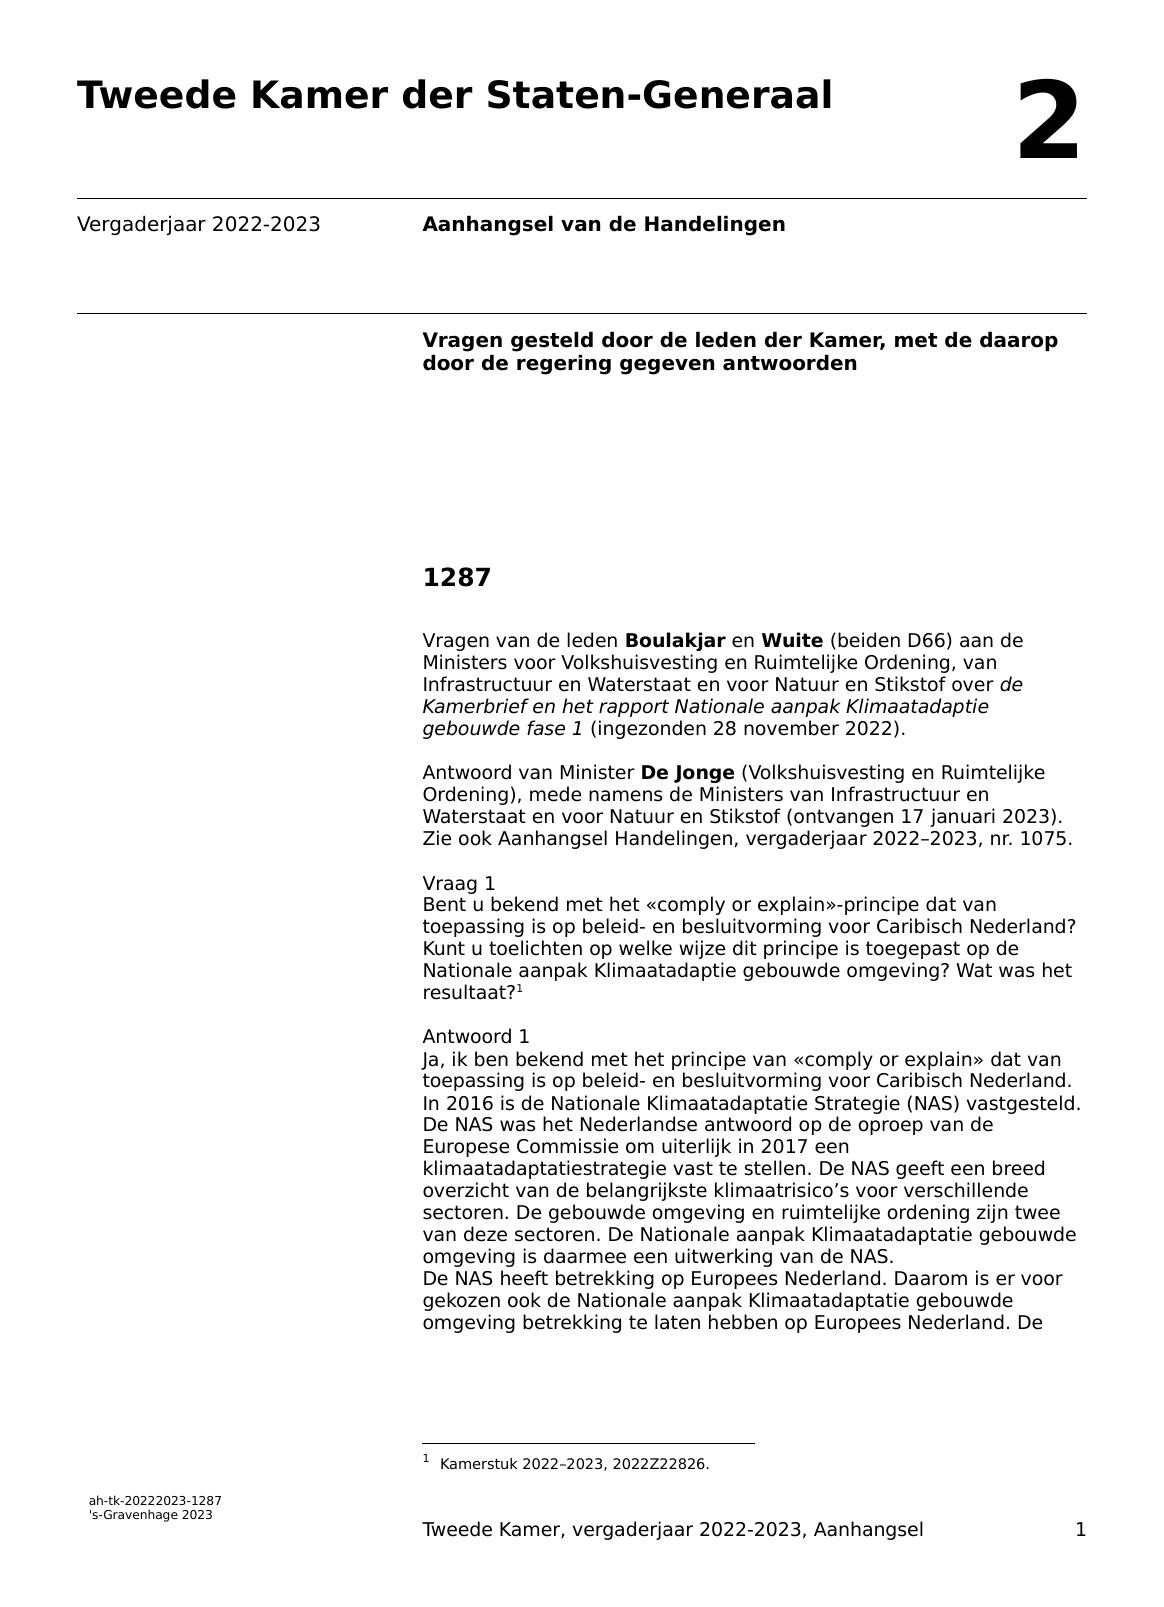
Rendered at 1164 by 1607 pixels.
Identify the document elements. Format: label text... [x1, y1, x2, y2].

text De NAS heeft betrekking op Europees Nederland. Daarom is er voor gekozen ook de Nationale aanpak Klimaatadaptatie gebouwde omgeving betrekking te laten hebben op Europees Nederland. De [422, 1268, 1087, 1334]
table_header 2 [886, 59, 1087, 198]
text In 2016 is de Nationale Klimaatadaptatie Strategie (NAS) vastgesteld. De NAS was het Nederlandse antwoord op de oproep van de Europese Commissie om uiterlijk in 2017 een klimaatadaptatiestrategie vast te stellen. De NAS geeft een breed overzicht van de belangrijkste klimaatrisico’s voor verschillende sectoren. De gebouwde omgeving en ruimtelijke ordening zijn twee van deze sectoren. De Nationale aanpak Klimaatadaptatie gebouwde omgeving is daarmee een uitwerking van de NAS. [422, 1092, 1087, 1268]
text Vraag 1 [422, 872, 1087, 894]
text Antwoord van Minister De Jonge (Volkshuisvesting en Ruimtelijke Ordening), mede namens de Ministers van Infrastructuur en Waterstaat en voor Natuur en Stikstof (ontvangen 17 januari 2023). Zie ook Aanhangsel Handelingen, vergaderjaar 2022–2023, nr. 1075. [422, 762, 1087, 850]
table_cell Vergaderjaar 2022-2023 [77, 199, 422, 313]
text Bent u bekend met het «comply or explain»-principe dat van toepassing is op beleid- en besluitvorming voor Caribisch Nederland? Kunt u toelichten op welke wijze dit principe is toegepast op de Nationale aanpak Klimaatadaptie gebouwde omgeving? Wat was het resultaat? [422, 894, 1087, 1004]
text 's-Gravenhage 2023 [88, 1508, 323, 1522]
table_cell [77, 314, 422, 375]
table_cell Aanhangsel van de Handelingen [422, 199, 1087, 313]
text Antwoord 1 [422, 1026, 1087, 1048]
text Ja, ik ben bekend met het principe van «comply or explain» dat van toepassing is op beleid- en besluitvorming voor Caribisch Nederland. [422, 1048, 1087, 1092]
text Vragen van de leden Boulakjar en Wuite (beiden D66) aan de Ministers voor Volkshuisvesting en Ruimtelijke Ordening, van Infrastructuur en Waterstaat en voor Natuur en Stikstof over de Kamerbrief en het rapport Nationale aanpak Klimaatadaptie gebouwde fase 1 (ingezonden 28 november 2022). [422, 630, 1087, 740]
table_header Tweede Kamer der Staten-Generaal [77, 59, 886, 198]
text Kamerstuk 2022–2023, 2022Z22826. [422, 1452, 1087, 1474]
text ah-tk-20222023-1287 [88, 1494, 323, 1508]
text 1287 [422, 563, 1087, 592]
table_cell Vragen gesteld door de leden der Kamer, met de daarop door de regering gegeven antwoorden [422, 314, 1087, 375]
